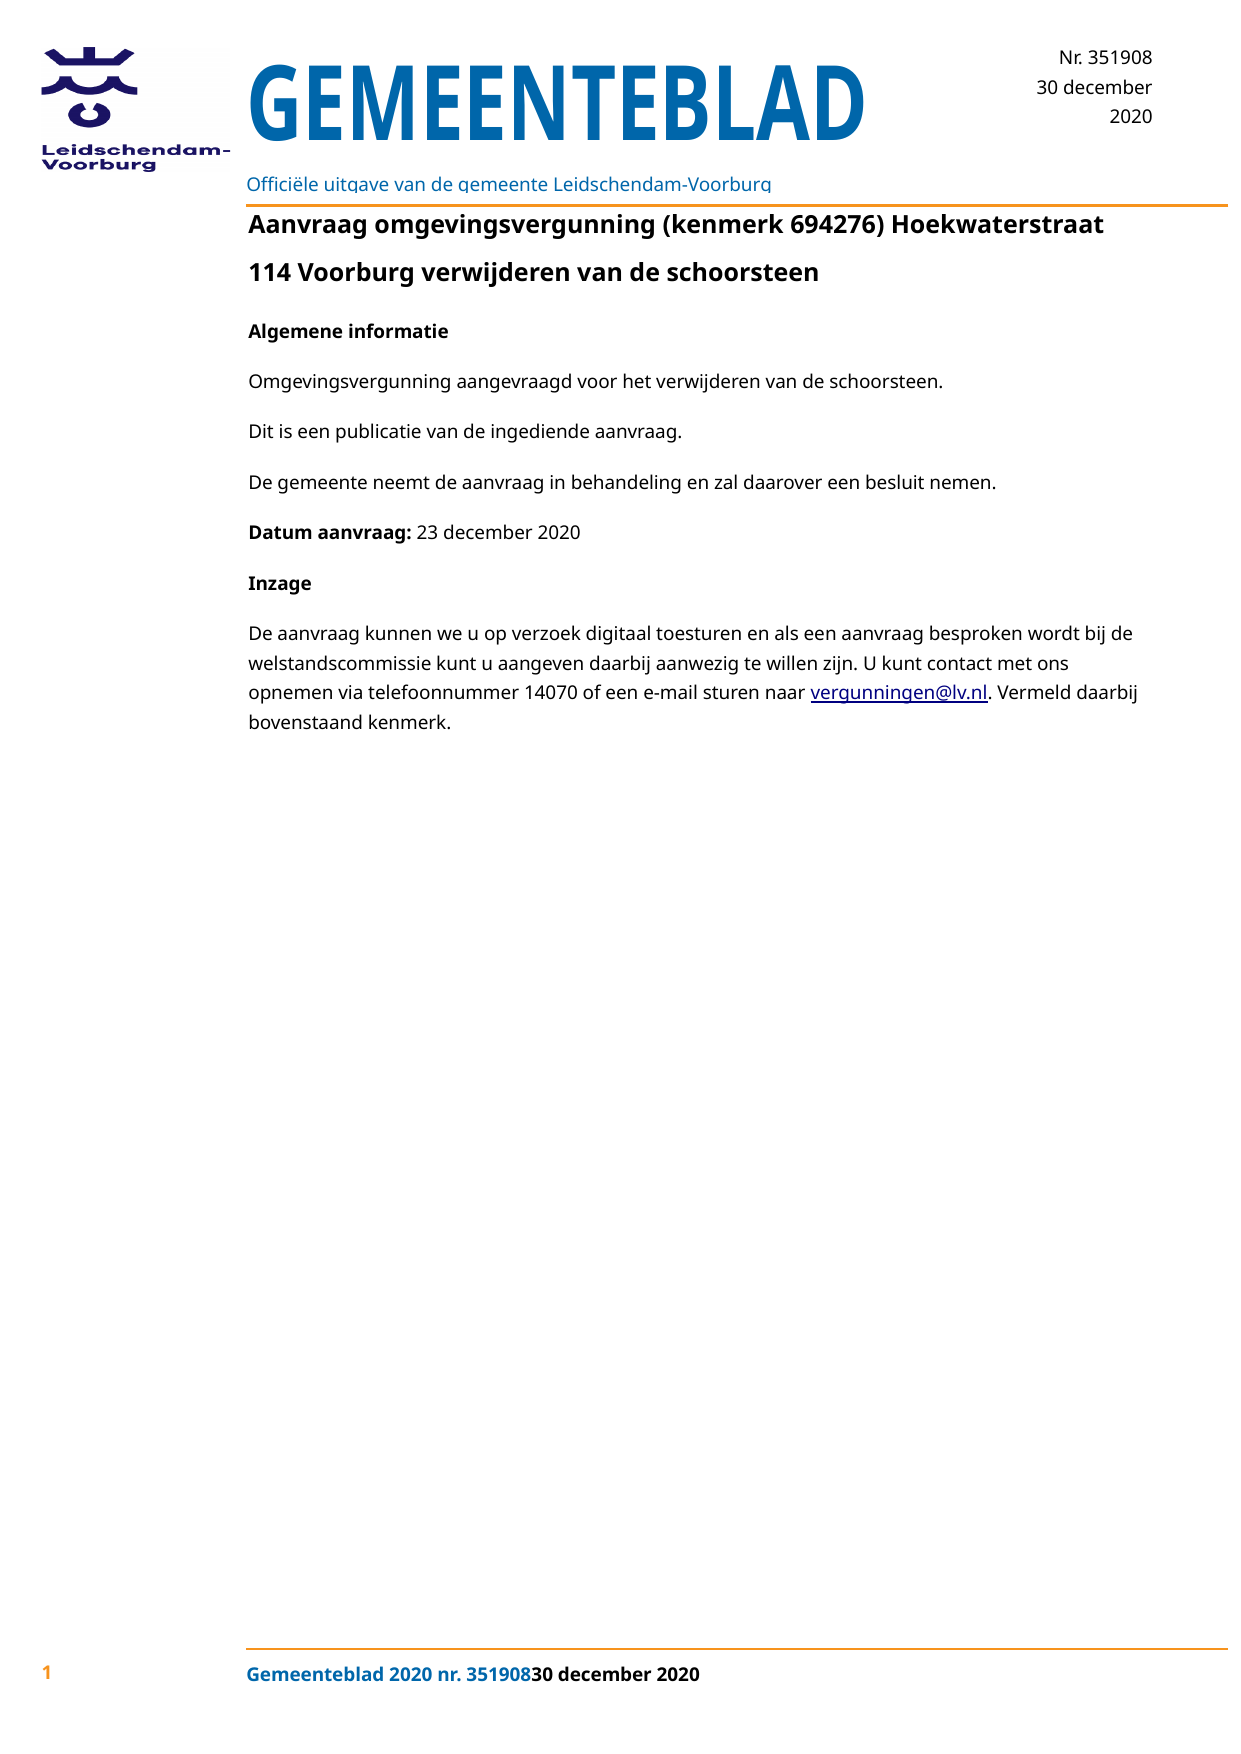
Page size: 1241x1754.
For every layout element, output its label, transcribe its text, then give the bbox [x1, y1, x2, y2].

text Datum aanvraag: 23 december 2020 [248, 519, 1152, 545]
text Inzage [248, 570, 1152, 596]
picture [41, 47, 231, 172]
text Omgevingsvergunning aangevraagd voor het verwijderen van de schoorsteen. [248, 368, 1152, 394]
text De gemeente neemt de aanvraag in behandeling en zal daarover een besluit nemen. [248, 469, 1152, 495]
text De aanvraag kunnen we u op verzoek digitaal toesturen en als een aanvraag besproken wordt bij de welstandscommissie kunt u aangeven daarbij aanwezig te willen zijn. U kunt contact met ons opnemen via telefoonnummer 14070 of een e-mail sturen naar vergunningen@lv.nl. Vermeld daarbij bovenstaand kenmerk. [248, 620, 1152, 735]
text Dit is een publicatie van de ingediende aanvraag. [248, 419, 1152, 444]
text Aanvraag omgevingsvergunning (kenmerk 694276) Hoekwaterstraat 114 Voorburg verwijderen van de schoorsteen [248, 207, 1152, 288]
text Algemene informatie [248, 318, 1152, 344]
